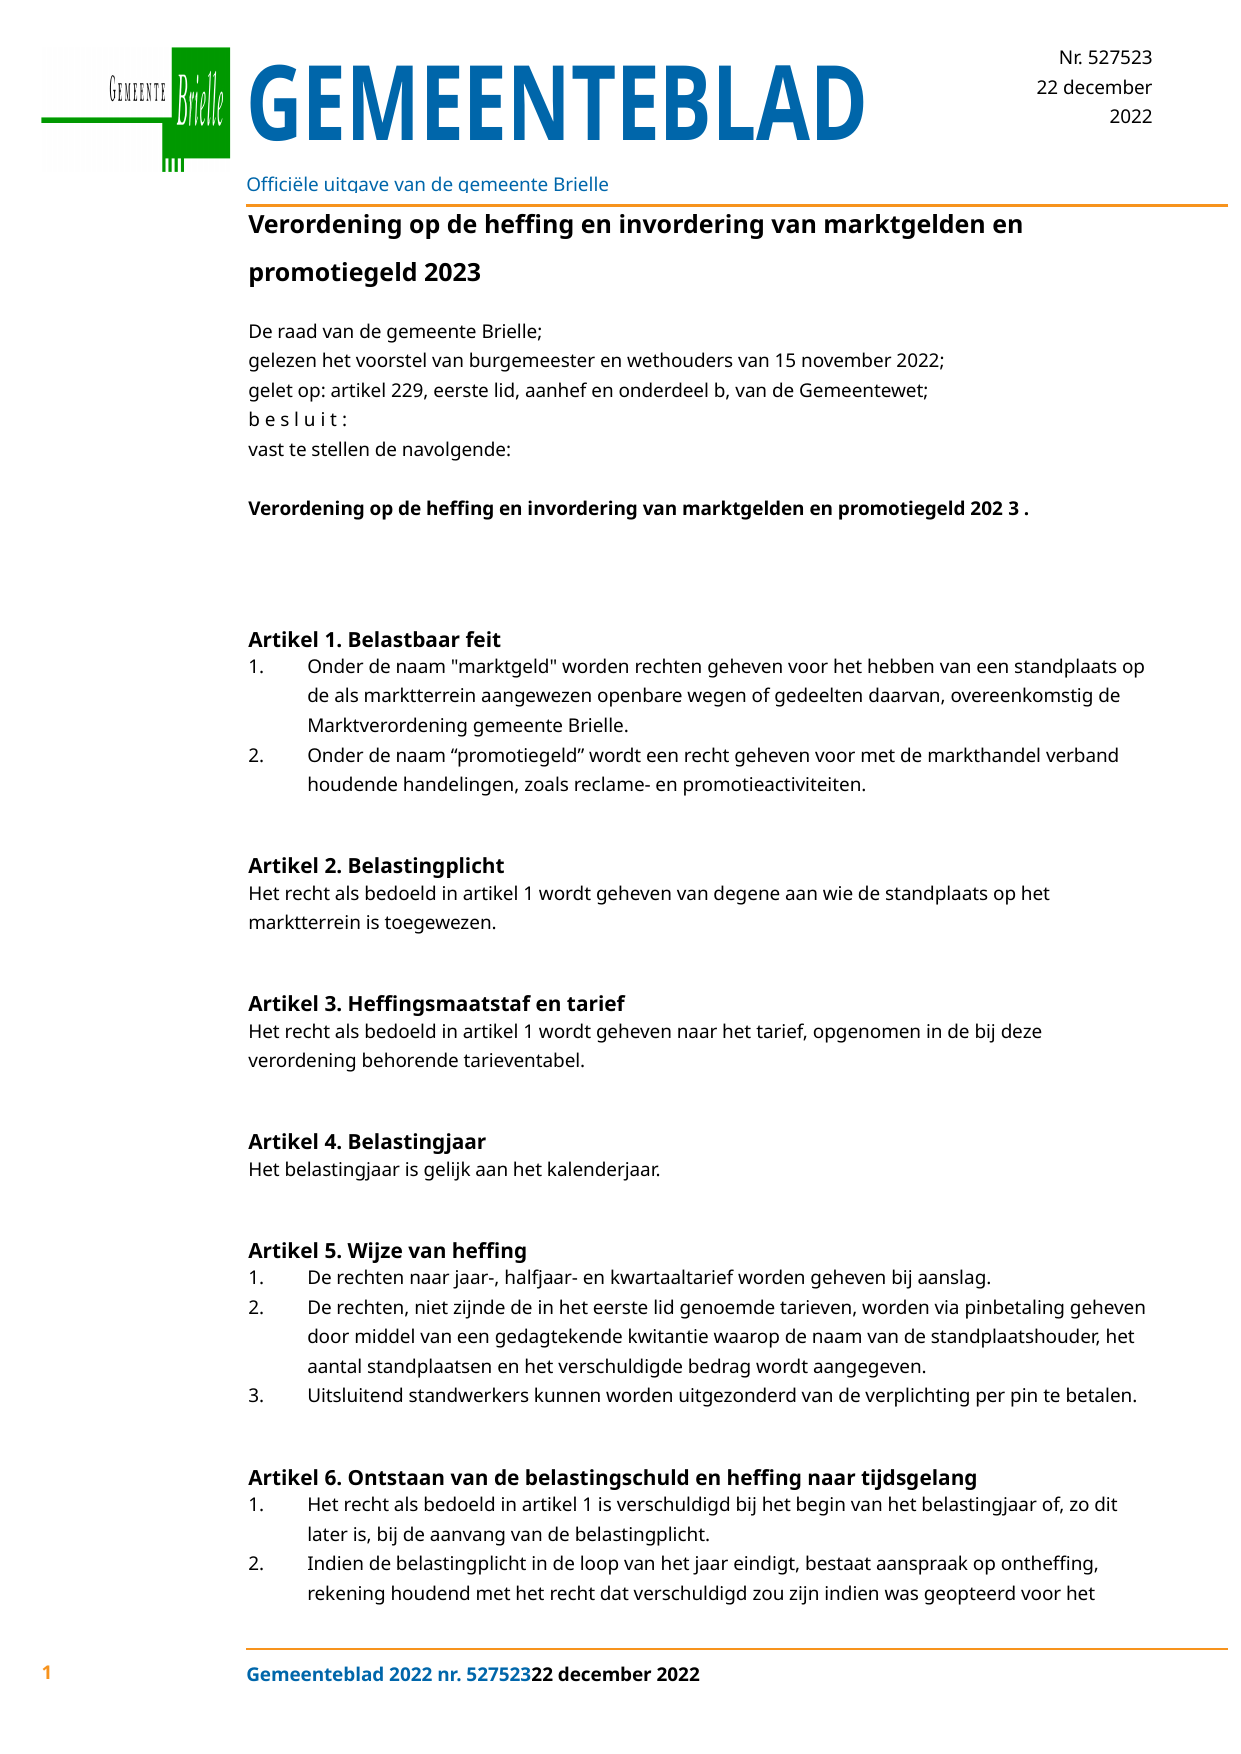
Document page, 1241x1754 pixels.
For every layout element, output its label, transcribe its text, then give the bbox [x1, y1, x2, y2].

list Het recht als bedoeld in artikel 1 is verschuldigd bij het begin van het belastingjaar of, zo dit later is, bij de aanvang van de belastingplicht. [248, 1491, 1152, 1546]
text Artikel 2. Belastingplicht [248, 851, 1152, 880]
text Artikel 1. Belastbaar feit [248, 625, 1152, 653]
text Verordening op de heffing en invordering van marktgelden en promotiegeld 2023 [248, 207, 1152, 288]
text Artikel 6. Ontstaan van de belastingschuld en heffing naar tijdsgelang [248, 1463, 1152, 1491]
list De rechten naar jaar-, halfjaar- en kwartaaltarief worden geheven bij aanslag. [248, 1264, 1152, 1290]
text Het recht als bedoeld in artikel 1 wordt geheven naar het tarief, opgenomen in de bij deze verordening behorende tarieventabel. [248, 1018, 1152, 1073]
text Artikel 5. Wijze van heffing [248, 1236, 1152, 1264]
text vast te stellen de navolgende: [248, 436, 1152, 462]
text Artikel 4. Belastingjaar [248, 1127, 1152, 1156]
list Onder de naam "marktgeld" worden rechten geheven voor het hebben van een standplaats op de als marktterrein aangewezen openbare wegen of gedeelten daarvan, overeenkomstig de Marktverordening gemeente Brielle. [248, 653, 1152, 738]
text Verordening op de heffing en invordering van marktgelden en promotiegeld 202 3 . [248, 495, 1152, 521]
list Onder de naam “promotiegeld” wordt een recht geheven voor met de markthandel verband houdende handelingen, zoals reclame- en promotieactiviteiten. [248, 742, 1152, 797]
text Artikel 3. Heffingsmaatstaf en tarief [248, 989, 1152, 1018]
text Het belastingjaar is gelijk aan het kalenderjaar. [248, 1156, 1152, 1182]
text Het recht als bedoeld in artikel 1 wordt geheven van degene aan wie de standplaats op het marktterrein is toegewezen. [248, 880, 1152, 935]
list Uitsluitend standwerkers kunnen worden uitgezonderd van de verplichting per pin te betalen. [248, 1383, 1152, 1408]
picture [41, 47, 231, 172]
text gelet op: artikel 229, eerste lid, aanhef en onderdeel b, van de Gemeentewet; [248, 377, 1152, 403]
text b e s l u i t : [248, 407, 1152, 432]
text De raad van de gemeente Brielle; [248, 318, 1152, 344]
text gelezen het voorstel van burgemeester en wethouders van 15 november 2022; [248, 347, 1152, 373]
list Indien de belastingplicht in de loop van het jaar eindigt, bestaat aanspraak op ontheffing, rekening houdend met het recht dat verschuldigd zou zijn indien was geopteerd voor het [248, 1550, 1152, 1606]
list De rechten, niet zijnde de in het eerste lid genoemde tarieven, worden via pinbetaling geheven door middel van een gedagtekende kwitantie waarop de naam van de standplaatshouder, het aantal standplaatsen en het verschuldigde bedrag wordt aangegeven. [248, 1294, 1152, 1379]
